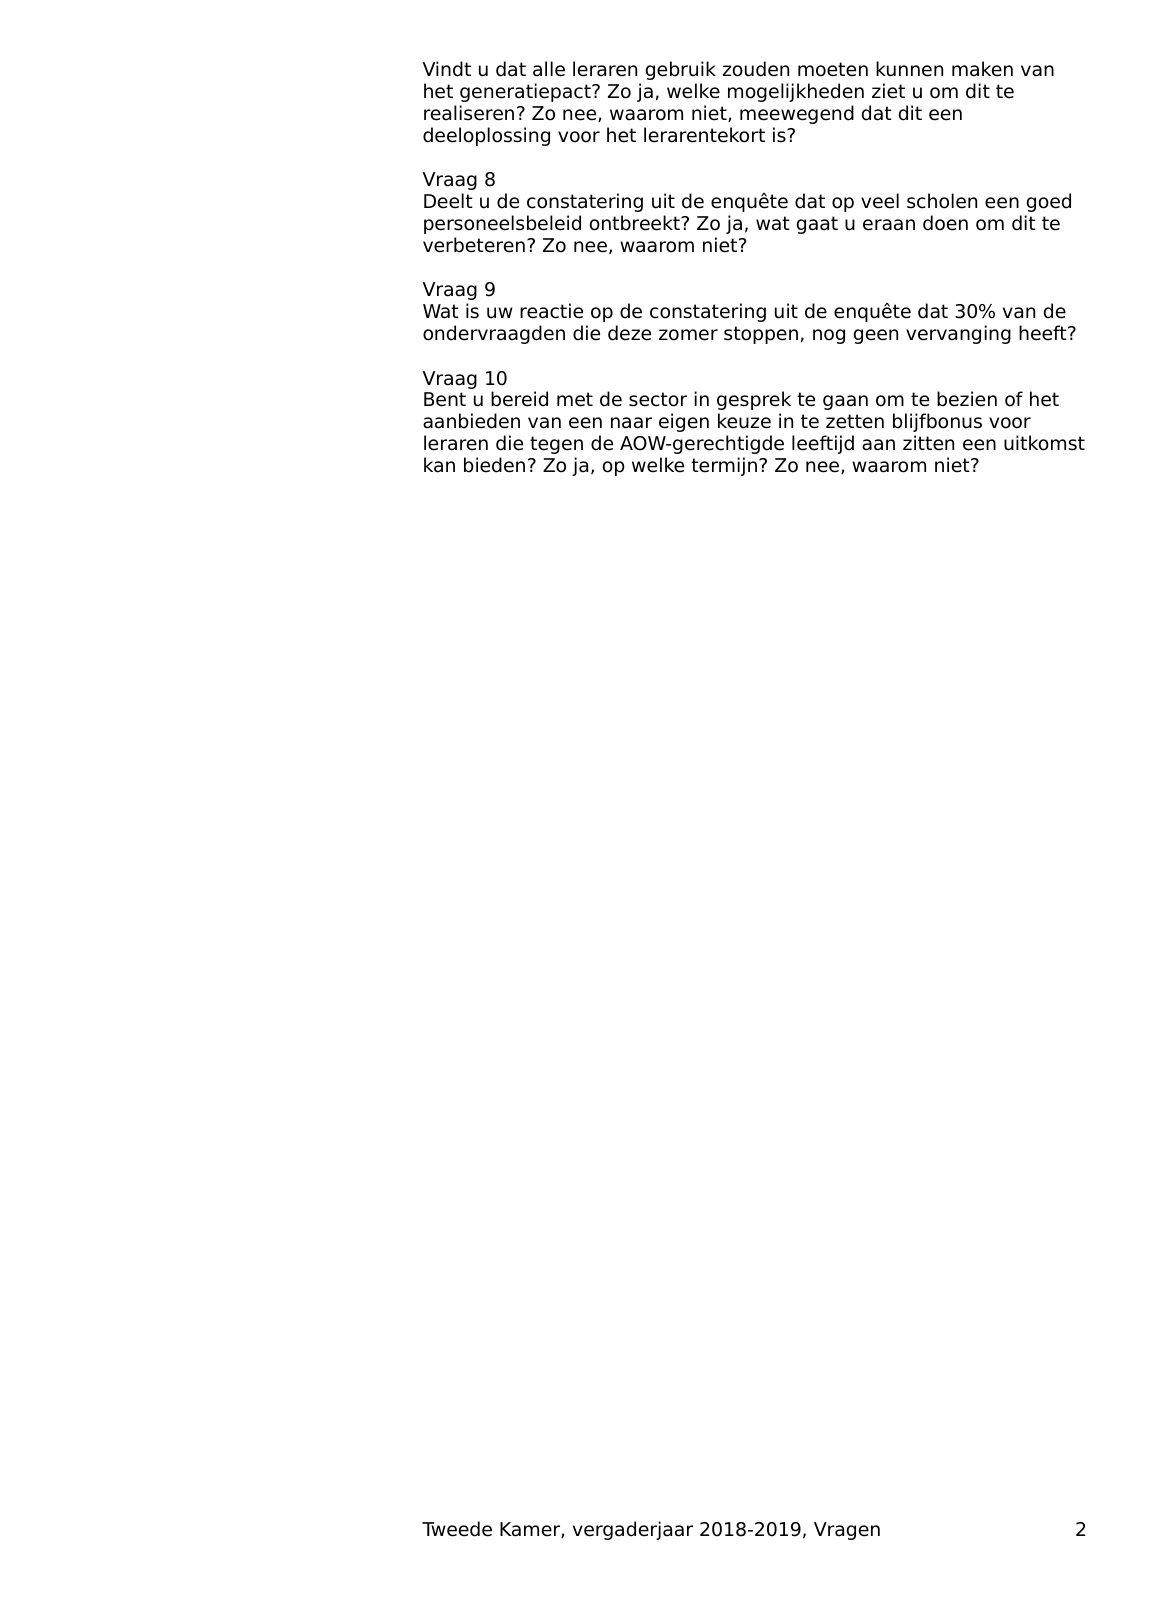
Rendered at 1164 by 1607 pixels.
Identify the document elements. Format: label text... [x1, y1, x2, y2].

text Vraag 10 [422, 367, 1087, 389]
text Wat is uw reactie op de constatering uit de enquête dat 30% van de ondervraagden die deze zomer stoppen, nog geen vervanging heeft? [422, 301, 1087, 345]
text Vraag 8 [422, 169, 1087, 191]
text Deelt u de constatering uit de enquête dat op veel scholen een goed personeelsbeleid ontbreekt? Zo ja, wat gaat u eraan doen om dit te verbeteren? Zo nee, waarom niet? [422, 191, 1087, 257]
text Vraag 9 [422, 279, 1087, 301]
text Vindt u dat alle leraren gebruik zouden moeten kunnen maken van het generatiepact? Zo ja, welke mogelijkheden ziet u om dit te realiseren? Zo nee, waarom niet, meewegend dat dit een deeloplossing voor het lerarentekort is? [422, 59, 1087, 147]
text Bent u bereid met de sector in gesprek te gaan om te bezien of het aanbieden van een naar eigen keuze in te zetten blijfbonus voor leraren die tegen de AOW-gerechtigde leeftijd aan zitten een uitkomst kan bieden? Zo ja, op welke termijn? Zo nee, waarom niet? [422, 389, 1087, 477]
